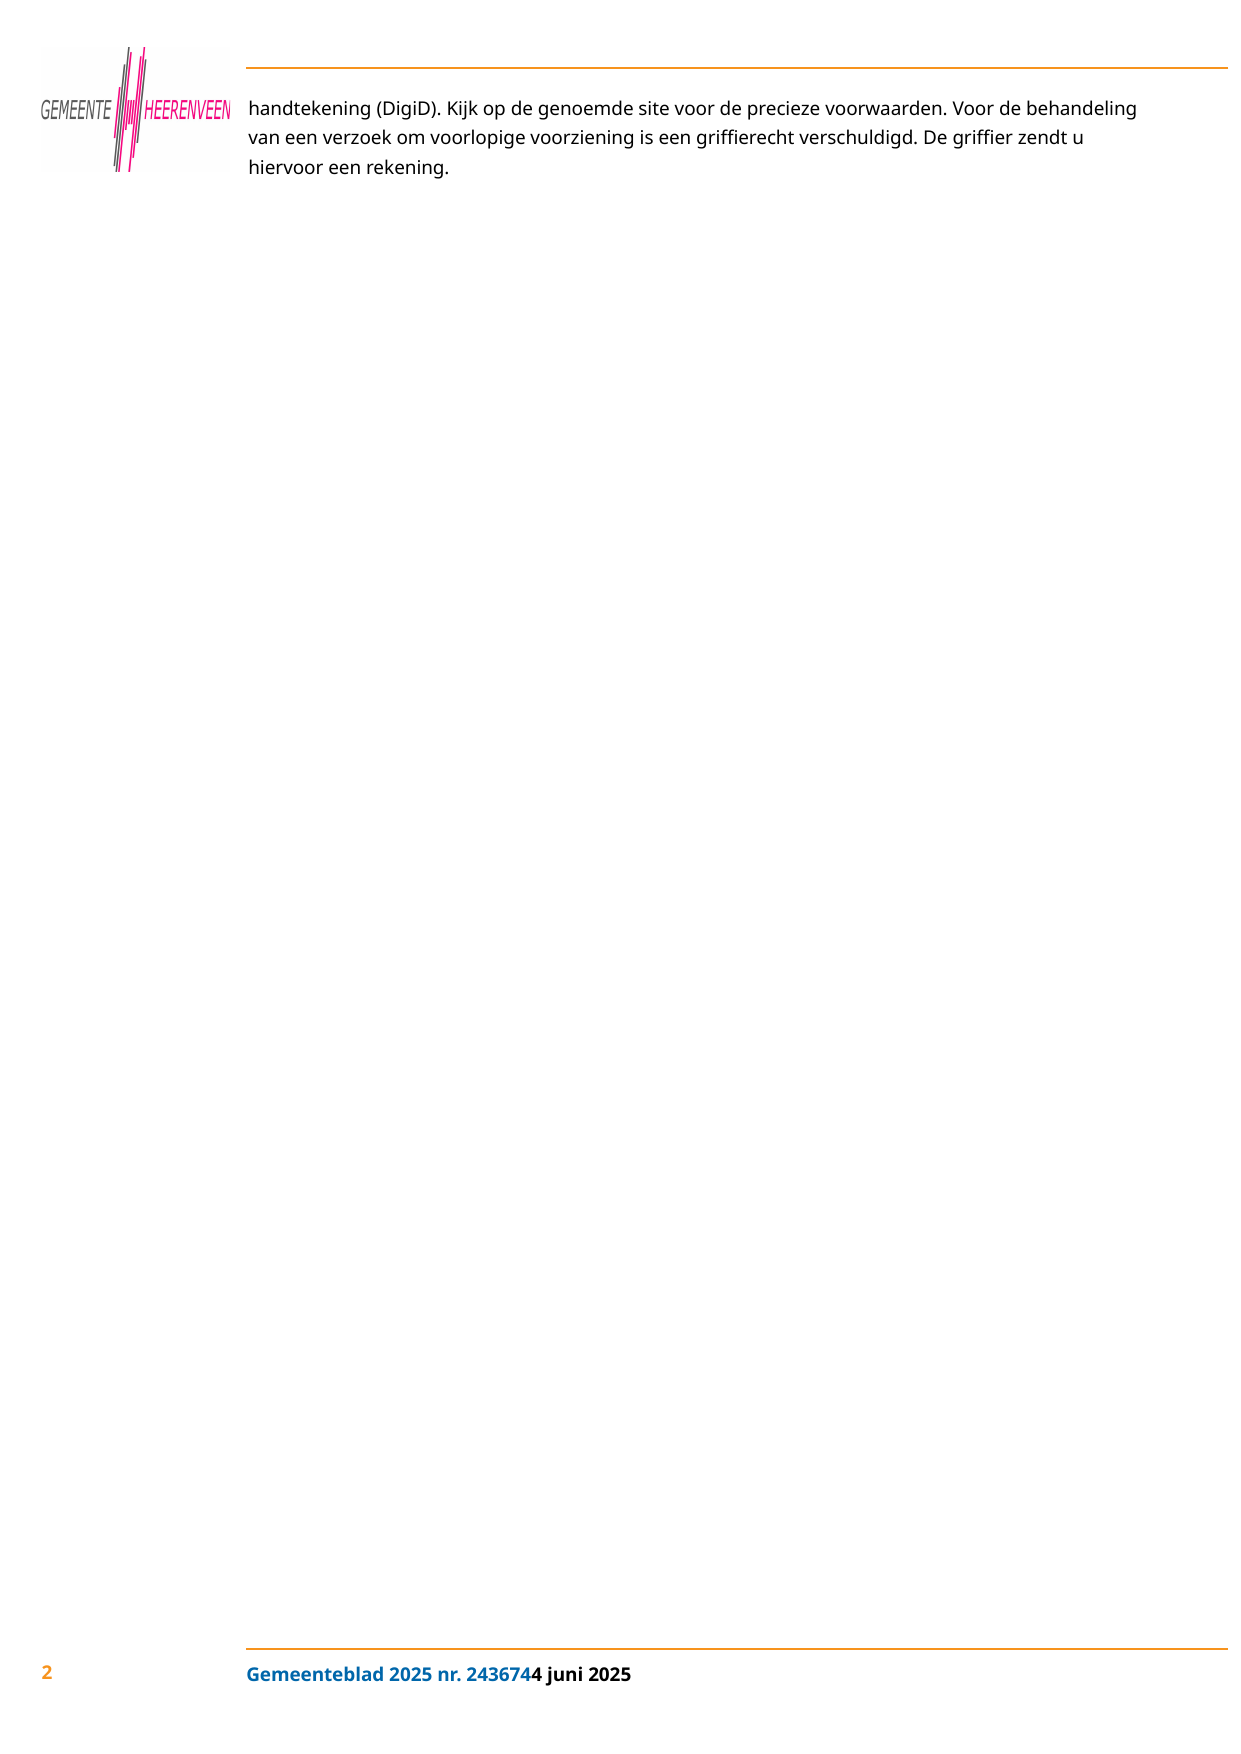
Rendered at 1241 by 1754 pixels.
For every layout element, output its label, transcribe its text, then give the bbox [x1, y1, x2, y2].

text handtekening (DigiD). Kijk op de genoemde site voor de precieze voorwaarden. Voor de behandeling van een verzoek om voorlopige voorziening is een griffierecht verschuldigd. De griffier zendt u hiervoor een rekening. [248, 95, 1152, 180]
picture [41, 47, 231, 172]
